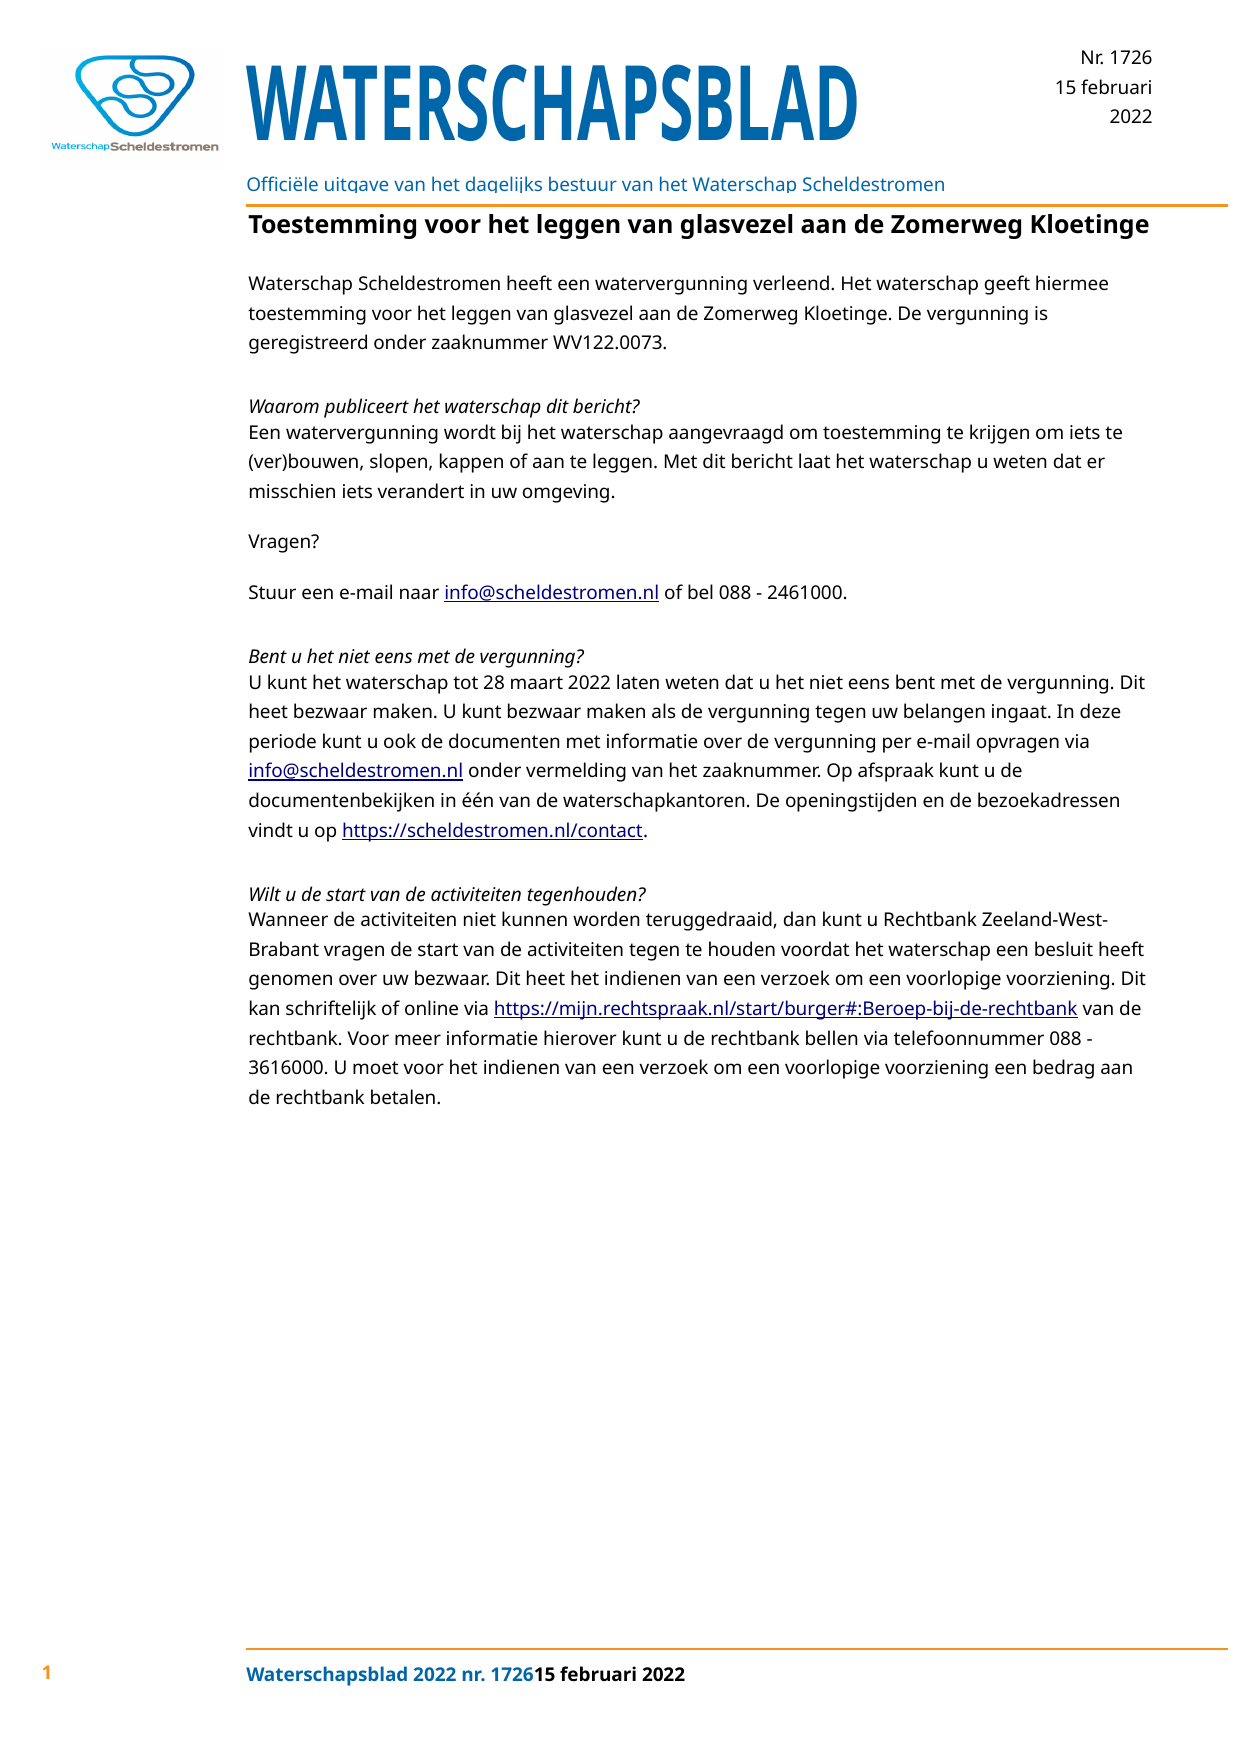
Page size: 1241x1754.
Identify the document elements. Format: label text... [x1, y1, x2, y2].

text Wilt u de start van de activiteiten tegenhouden? [248, 881, 1152, 906]
text Toestemming voor het leggen van glasvezel aan de Zomerweg Kloetinge [248, 207, 1152, 241]
text Waterschap Scheldestromen heeft een watervergunning verleend. Het waterschap geeft hiermee toestemming voor het leggen van glasvezel aan de Zomerweg Kloetinge. De vergunning is geregistreerd onder zaaknummer WV122.0073. [248, 270, 1152, 355]
text Een watervergunning wordt bij het waterschap aangevraagd om toestemming te krijgen om iets te (ver)bouwen, slopen, kappen of aan te leggen. Met dit bericht laat het waterschap u weten dat er misschien iets verandert in uw omgeving. [248, 419, 1152, 504]
text Vragen? [248, 529, 1152, 554]
picture [41, 47, 231, 172]
text Wanneer de activiteiten niet kunnen worden teruggedraaid, dan kunt u Rechtbank Zeeland-West-Brabant vragen de start van de activiteiten tegen te houden voordat het waterschap een besluit heeft genomen over uw bezwaar. Dit heet het indienen van een verzoek om een voorlopige voorziening. Dit kan schriftelijk of online via https://mijn.rechtspraak.nl/start/burger#:Beroep-bij-de-rechtbank van de rechtbank. Voor meer informatie hierover kunt u de rechtbank bellen via telefoonnummer 088 - 3616000. U moet voor het indienen van een verzoek om een voorlopige voorziening een bedrag aan de rechtbank betalen. [248, 906, 1152, 1110]
text Bent u het niet eens met de vergunning? [248, 643, 1152, 669]
text Stuur een e-mail naar info@scheldestromen.nl of bel 088 - 2461000. [248, 579, 1152, 605]
text Waarom publiceert het waterschap dit bericht? [248, 393, 1152, 419]
text U kunt het waterschap tot 28 maart 2022 laten weten dat u het niet eens bent met de vergunning. Dit heet bezwaar maken. U kunt bezwaar maken als de vergunning tegen uw belangen ingaat. In deze periode kunt u ook de documenten met informatie over de vergunning per e-mail opvragen via info@scheldestromen.nl onder vermelding van het zaaknummer. Op afspraak kunt u de documentenbekijken in één van de waterschapkantoren. De openingstijden en de bezoekadressen vindt u op https://scheldestromen.nl/contact. [248, 669, 1152, 842]
